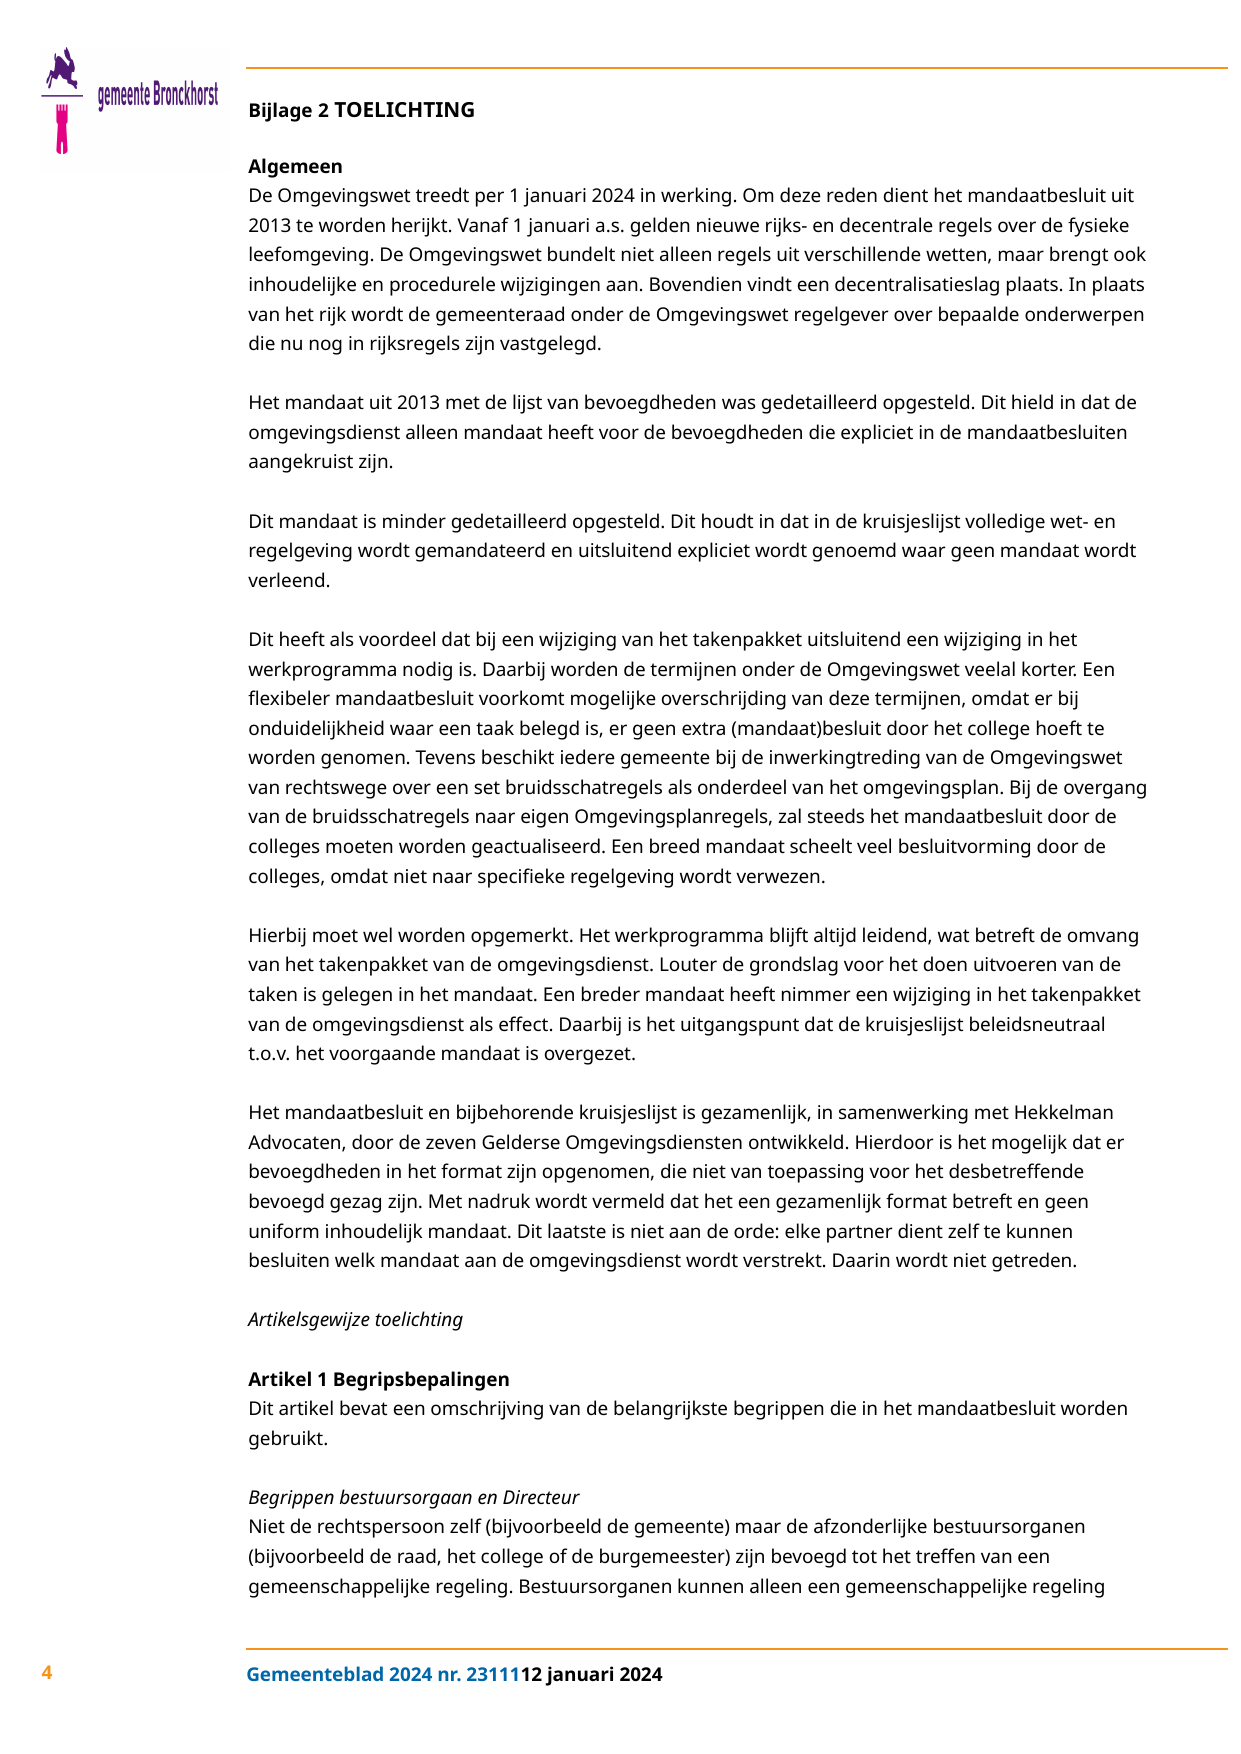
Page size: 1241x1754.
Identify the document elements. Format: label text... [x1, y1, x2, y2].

text Hierbij moet wel worden opgemerkt. Het werkprogramma blijft altijd leidend, wat betreft de omvang van het takenpakket van de omgevingsdienst. Louter de grondslag voor het doen uitvoeren van de taken is gelegen in het mandaat. Een breder mandaat heeft nimmer een wijziging in het takenpakket van de omgevingsdienst als effect. Daarbij is het uitgangspunt dat de kruisjeslijst beleidsneutraal t.o.v. het voorgaande mandaat is overgezet. [248, 922, 1152, 1066]
text Niet de rechtspersoon zelf (bijvoorbeeld de gemeente) maar de afzonderlijke bestuursorganen (bijvoorbeeld de raad, het college of de burgemeester) zijn bevoegd tot het treffen van een gemeenschappelijke regeling. Bestuursorganen kunnen alleen een gemeenschappelijke regeling [248, 1514, 1152, 1599]
text Algemeen [248, 153, 1152, 179]
text Dit mandaat is minder gedetailleerd opgesteld. Dit houdt in dat in de kruisjeslijst volledige wet- en regelgeving wordt gemandateerd en uitsluitend expliciet wordt genoemd waar geen mandaat wordt verleend. [248, 508, 1152, 593]
text Artikel 1 Begripsbepalingen [248, 1366, 1152, 1392]
text Bijlage 2 TOELICHTING [248, 95, 1152, 123]
text Het mandaatbesluit en bijbehorende kruisjeslijst is gezamenlijk, in samenwerking met Hekkelman Advocaten, door de zeven Gelderse Omgevingsdiensten ontwikkeld. Hierdoor is het mogelijk dat er bevoegdheden in het format zijn opgenomen, die niet van toepassing voor het desbetreffende bevoegd gezag zijn. Met nadruk wordt vermeld dat het een gezamenlijk format betreft en geen uniform inhoudelijk mandaat. Dit laatste is niet aan de orde: elke partner dient zelf te kunnen besluiten welk mandaat aan de omgevingsdienst wordt verstrekt. Daarin wordt niet getreden. [248, 1099, 1152, 1273]
text Dit artikel bevat een omschrijving van de belangrijkste begrippen die in het mandaatbesluit worden gebruikt. [248, 1395, 1152, 1451]
picture [41, 47, 231, 172]
text De Omgevingswet treedt per 1 januari 2024 in werking. Om deze reden dient het mandaatbesluit uit 2013 te worden herijkt. Vanaf 1 januari a.s. gelden nieuwe rijks- en decentrale regels over de fysieke leefomgeving. De Omgevingswet bundelt niet alleen regels uit verschillende wetten, maar brengt ook inhoudelijke en procedurele wijzigingen aan. Bovendien vindt een decentralisatieslag plaats. In plaats van het rijk wordt de gemeenteraad onder de Omgevingswet regelgever over bepaalde onderwerpen die nu nog in rijksregels zijn vastgelegd. [248, 182, 1152, 356]
text Begrippen bestuursorgaan en Directeur [248, 1484, 1152, 1510]
text Dit heeft als voordeel dat bij een wijziging van het takenpakket uitsluitend een wijziging in het werkprogramma nodig is. Daarbij worden de termijnen onder de Omgevingswet veelal korter. Een flexibeler mandaatbesluit voorkomt mogelijke overschrijding van deze termijnen, omdat er bij onduidelijkheid waar een taak belegd is, er geen extra (mandaat)besluit door het college hoeft te worden genomen. Tevens beschikt iedere gemeente bij de inwerkingtreding van de Omgevingswet van rechtswege over een set bruidsschatregels als onderdeel van het omgevingsplan. Bij de overgang van de bruidsschatregels naar eigen Omgevingsplanregels, zal steeds het mandaatbesluit door de colleges moeten worden geactualiseerd. Een breed mandaat scheelt veel besluitvorming door de colleges, omdat niet naar specifieke regelgeving wordt verwezen. [248, 626, 1152, 889]
text Artikelsgewijze toelichting [248, 1307, 1152, 1332]
text Het mandaat uit 2013 met de lijst van bevoegdheden was gedetailleerd opgesteld. Dit hield in dat de omgevingsdienst alleen mandaat heeft voor de bevoegdheden die expliciet in de mandaatbesluiten aangekruist zijn. [248, 389, 1152, 474]
